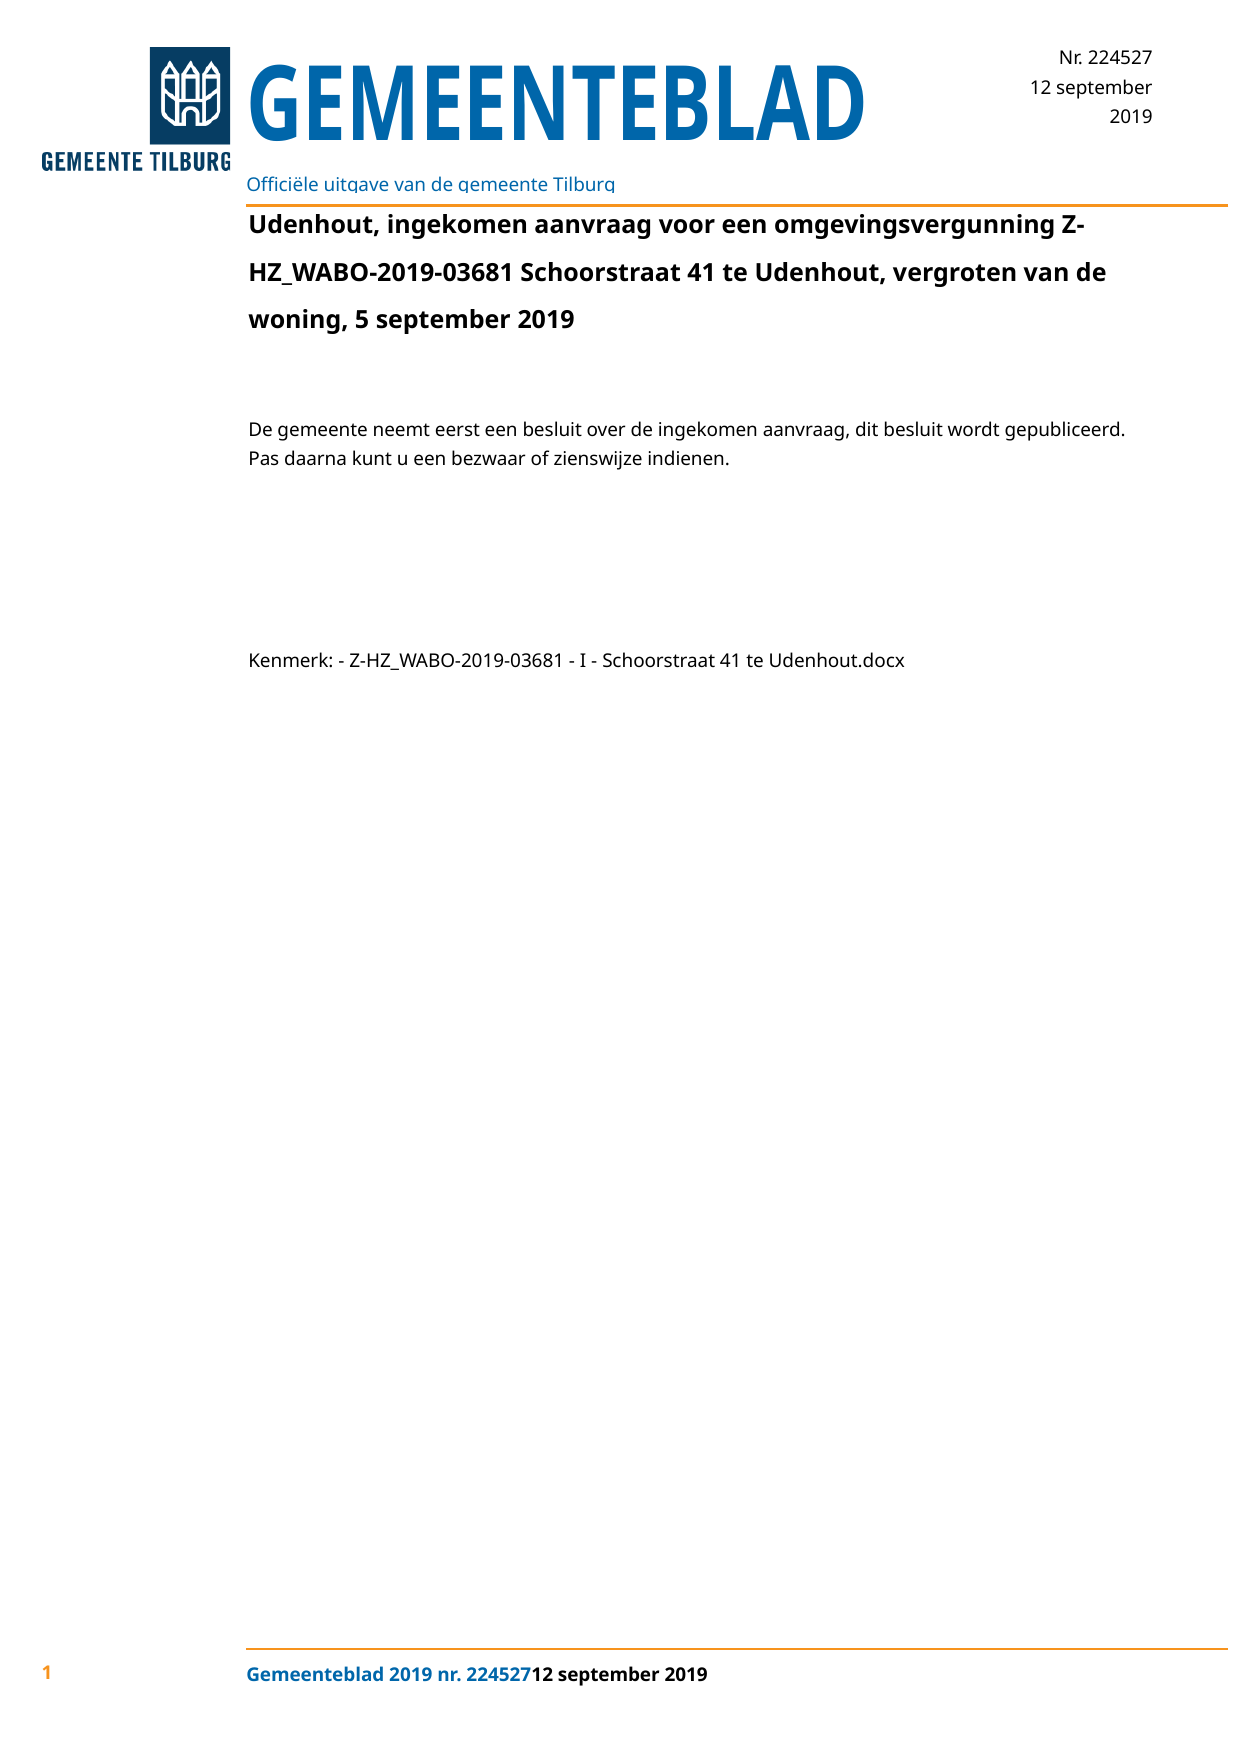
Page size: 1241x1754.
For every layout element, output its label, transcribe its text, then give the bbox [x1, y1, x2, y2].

text Udenhout, ingekomen aanvraag voor een omgevingsvergunning Z-HZ_WABO-2019-03681 Schoorstraat 41 te Udenhout, vergroten van de woning, 5 september 2019 [248, 207, 1152, 336]
text Kenmerk: - Z-HZ_WABO-2019-03681 - I - Schoorstraat 41 te Udenhout.docx [248, 647, 1152, 673]
picture [41, 47, 231, 172]
text De gemeente neemt eerst een besluit over de ingekomen aanvraag, dit besluit wordt gepubliceerd. Pas daarna kunt u een bezwaar of zienswijze indienen. [248, 416, 1152, 471]
